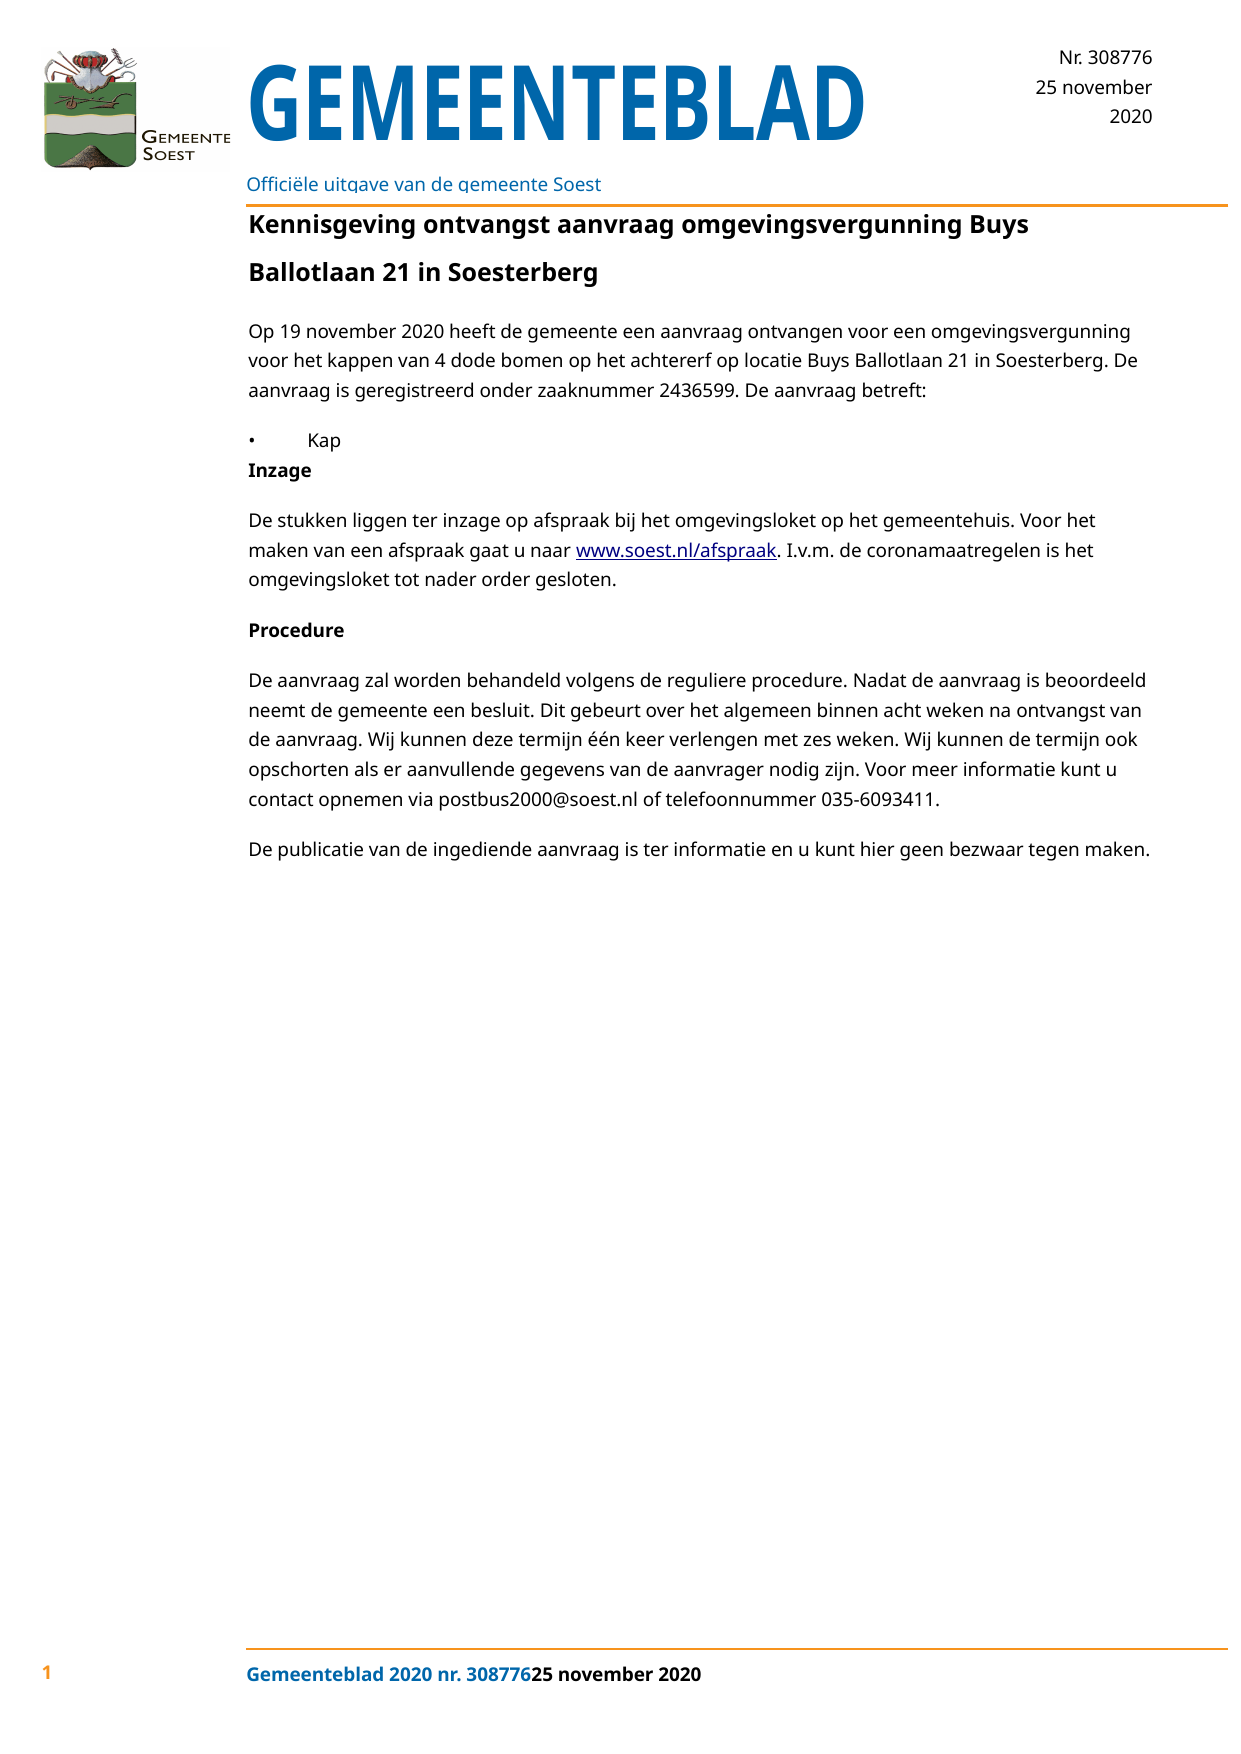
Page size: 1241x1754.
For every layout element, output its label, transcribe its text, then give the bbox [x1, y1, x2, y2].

picture [41, 47, 231, 172]
text De publicatie van de ingediende aanvraag is ter informatie en u kunt hier geen bezwaar tegen maken. [248, 836, 1152, 862]
text Procedure [248, 617, 1152, 643]
text De aanvraag zal worden behandeld volgens de reguliere procedure. Nadat de aanvraag is beoordeeld neemt de gemeente een besluit. Dit gebeurt over het algemeen binnen acht weken na ontvangst van de aanvraag. Wij kunnen deze termijn één keer verlengen met zes weken. Wij kunnen de termijn ook opschorten als er aanvullende gegevens van de aanvrager nodig zijn. Voor meer informatie kunt u contact opnemen via postbus2000@soest.nl of telefoonnummer 035-6093411. [248, 667, 1152, 812]
text De stukken liggen ter inzage op afspraak bij het omgevingsloket op het gemeentehuis. Voor het maken van een afspraak gaat u naar www.soest.nl/afspraak. I.v.m. de coronamaatregelen is het omgevingsloket tot nader order gesloten. [248, 507, 1152, 592]
text Op 19 november 2020 heeft de gemeente een aanvraag ontvangen voor een omgevingsvergunning voor het kappen van 4 dode bomen op het achtererf op locatie Buys Ballotlaan 21 in Soesterberg. De aanvraag is geregistreerd onder zaaknummer 2436599. De aanvraag betreft: [248, 318, 1152, 403]
text Kennisgeving ontvangst aanvraag omgevingsvergunning Buys Ballotlaan 21 in Soesterberg [248, 207, 1152, 288]
text Inzage [248, 457, 1152, 483]
list Kap [248, 427, 1152, 453]
